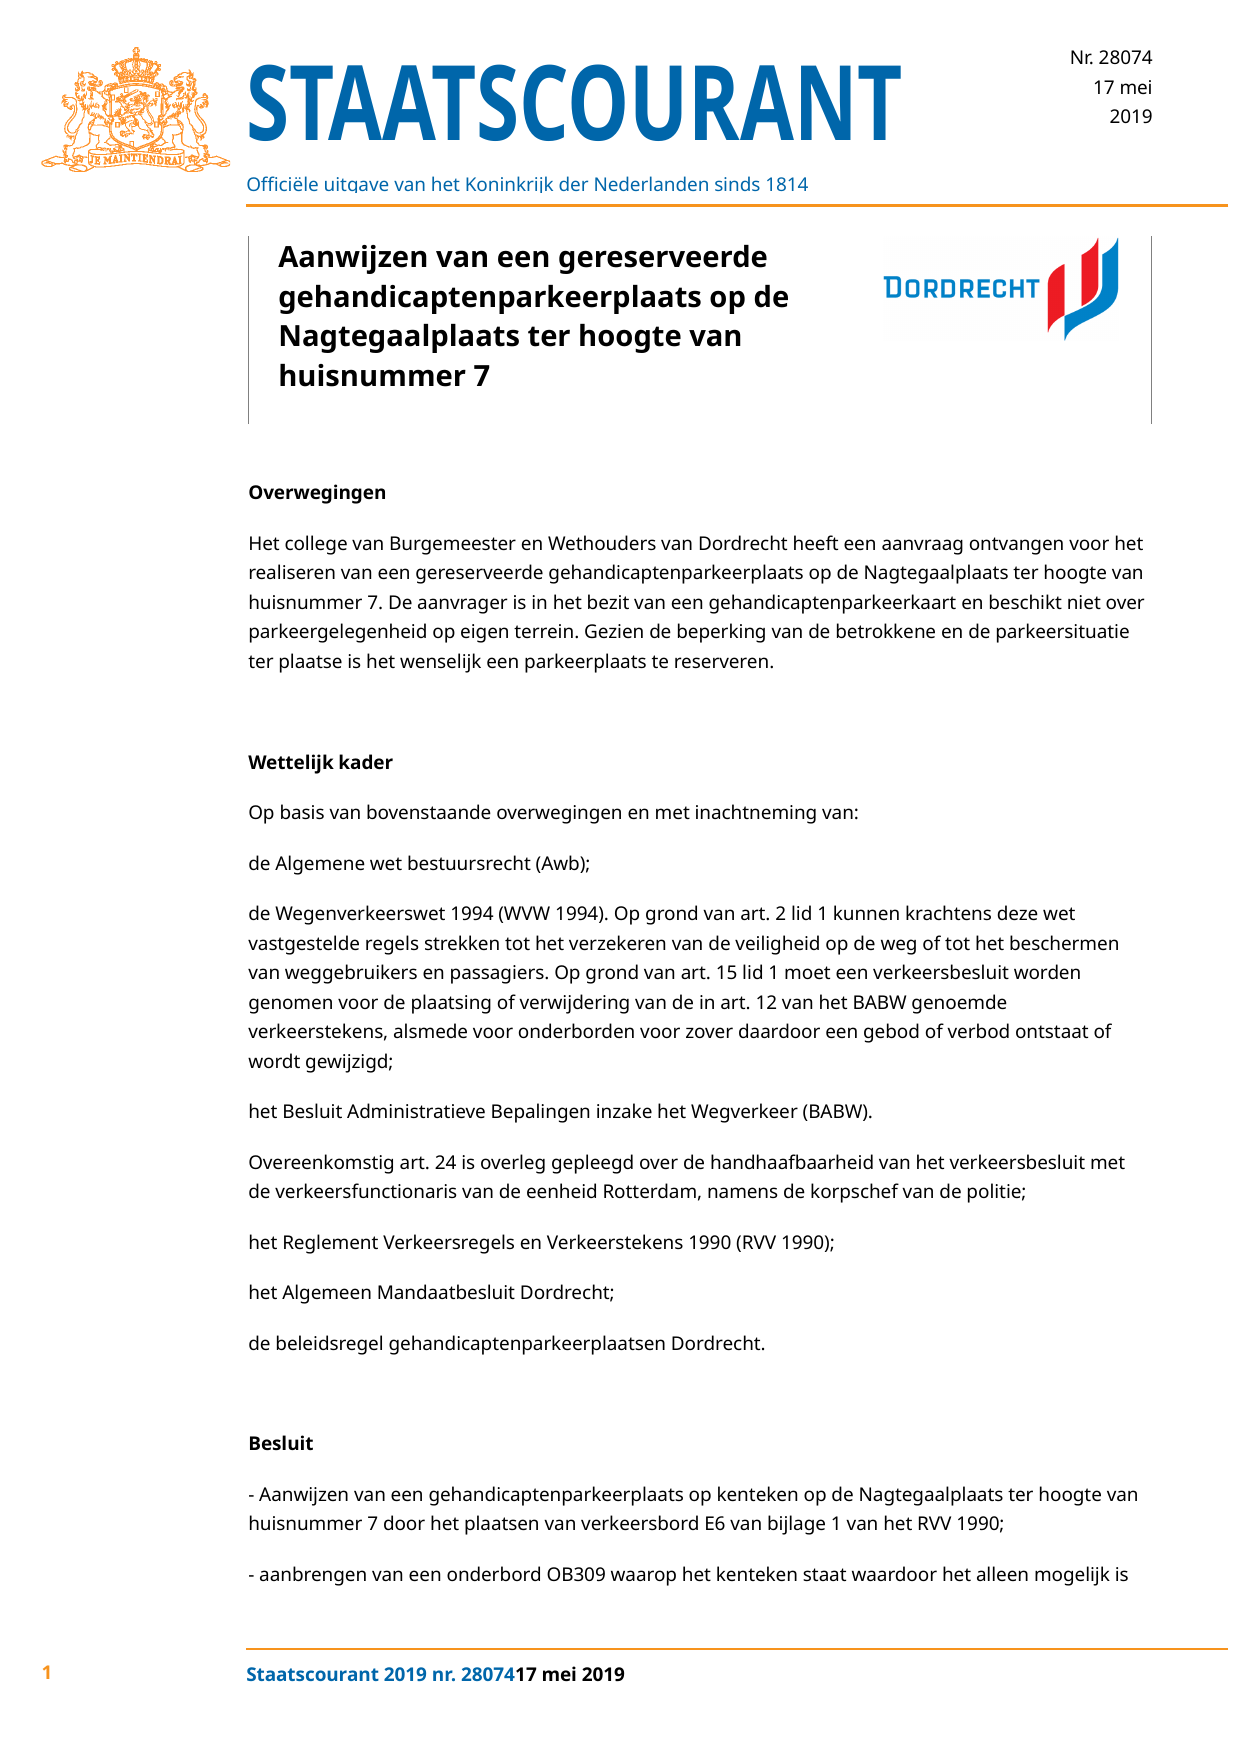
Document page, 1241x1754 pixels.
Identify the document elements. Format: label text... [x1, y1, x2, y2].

text - Aanwijzen van een gehandicaptenparkeerplaats op kenteken op de Nagtegaalplaats ter hoogte van huisnummer 7 door het plaatsen van verkeersbord E6 van bijlage 1 van het RVV 1990; [248, 1481, 1152, 1536]
picture [882, 236, 1119, 341]
text - aanbrengen van een onderbord OB309 waarop het kenteken staat waardoor het alleen mogelijk is [248, 1561, 1152, 1587]
text het Reglement Verkeersregels en Verkeerstekens 1990 (RVV 1990); [248, 1229, 1152, 1255]
table_header Aanwijzen van een gereserveerde gehandicaptenparkeerplaats op de Nagtegaalplaats ter hoogte van huisnummer 7 [249, 236, 850, 424]
text Besluit [248, 1431, 1152, 1456]
text het Algemeen Mandaatbesluit Dordrecht; [248, 1279, 1152, 1305]
text de Wegenverkeerswet 1994 (WVW 1994). Op grond van art. 2 lid 1 kunnen krachtens deze wet vastgestelde regels strekken tot het verzekeren van de veiligheid op de weg of tot het beschermen van weggebruikers en passagiers. Op grond van art. 15 lid 1 moet een verkeersbesluit worden genomen voor de plaatsing of verwijdering van de in art. 12 van het BABW genoemde verkeerstekens, alsmede voor onderborden voor zover daardoor een gebod of verbod ontstaat of wordt gewijzigd; [248, 900, 1152, 1074]
text de beleidsregel gehandicaptenparkeerplaatsen Dordrecht. [248, 1330, 1152, 1356]
table_header [850, 236, 1151, 424]
text Overeenkomstig art. 24 is overleg gepleegd over de handhaafbaarheid van het verkeersbesluit met de verkeersfunctionaris van de eenheid Rotterdam, namens de korpschef van de politie; [248, 1149, 1152, 1204]
text de Algemene wet bestuursrecht (Awb); [248, 850, 1152, 876]
picture [41, 47, 231, 172]
text Op basis van bovenstaande overwegingen en met inachtneming van: [248, 799, 1152, 825]
text Het college van Burgemeester en Wethouders van Dordrecht heeft een aanvraag ontvangen voor het realiseren van een gereserveerde gehandicaptenparkeerplaats op de Nagtegaalplaats ter hoogte van huisnummer 7. De aanvrager is in het bezit van een gehandicaptenparkeerkaart en beschikt niet over parkeergelegenheid op eigen terrein. Gezien de beperking van de betrokkene en de parkeersituatie ter plaatse is het wenselijk een parkeerplaats te reserveren. [248, 530, 1152, 674]
text Overwegingen [248, 479, 1152, 505]
text Wettelijk kader [248, 749, 1152, 775]
text het Besluit Administratieve Bepalingen inzake het Wegverkeer (BABW). [248, 1098, 1152, 1124]
